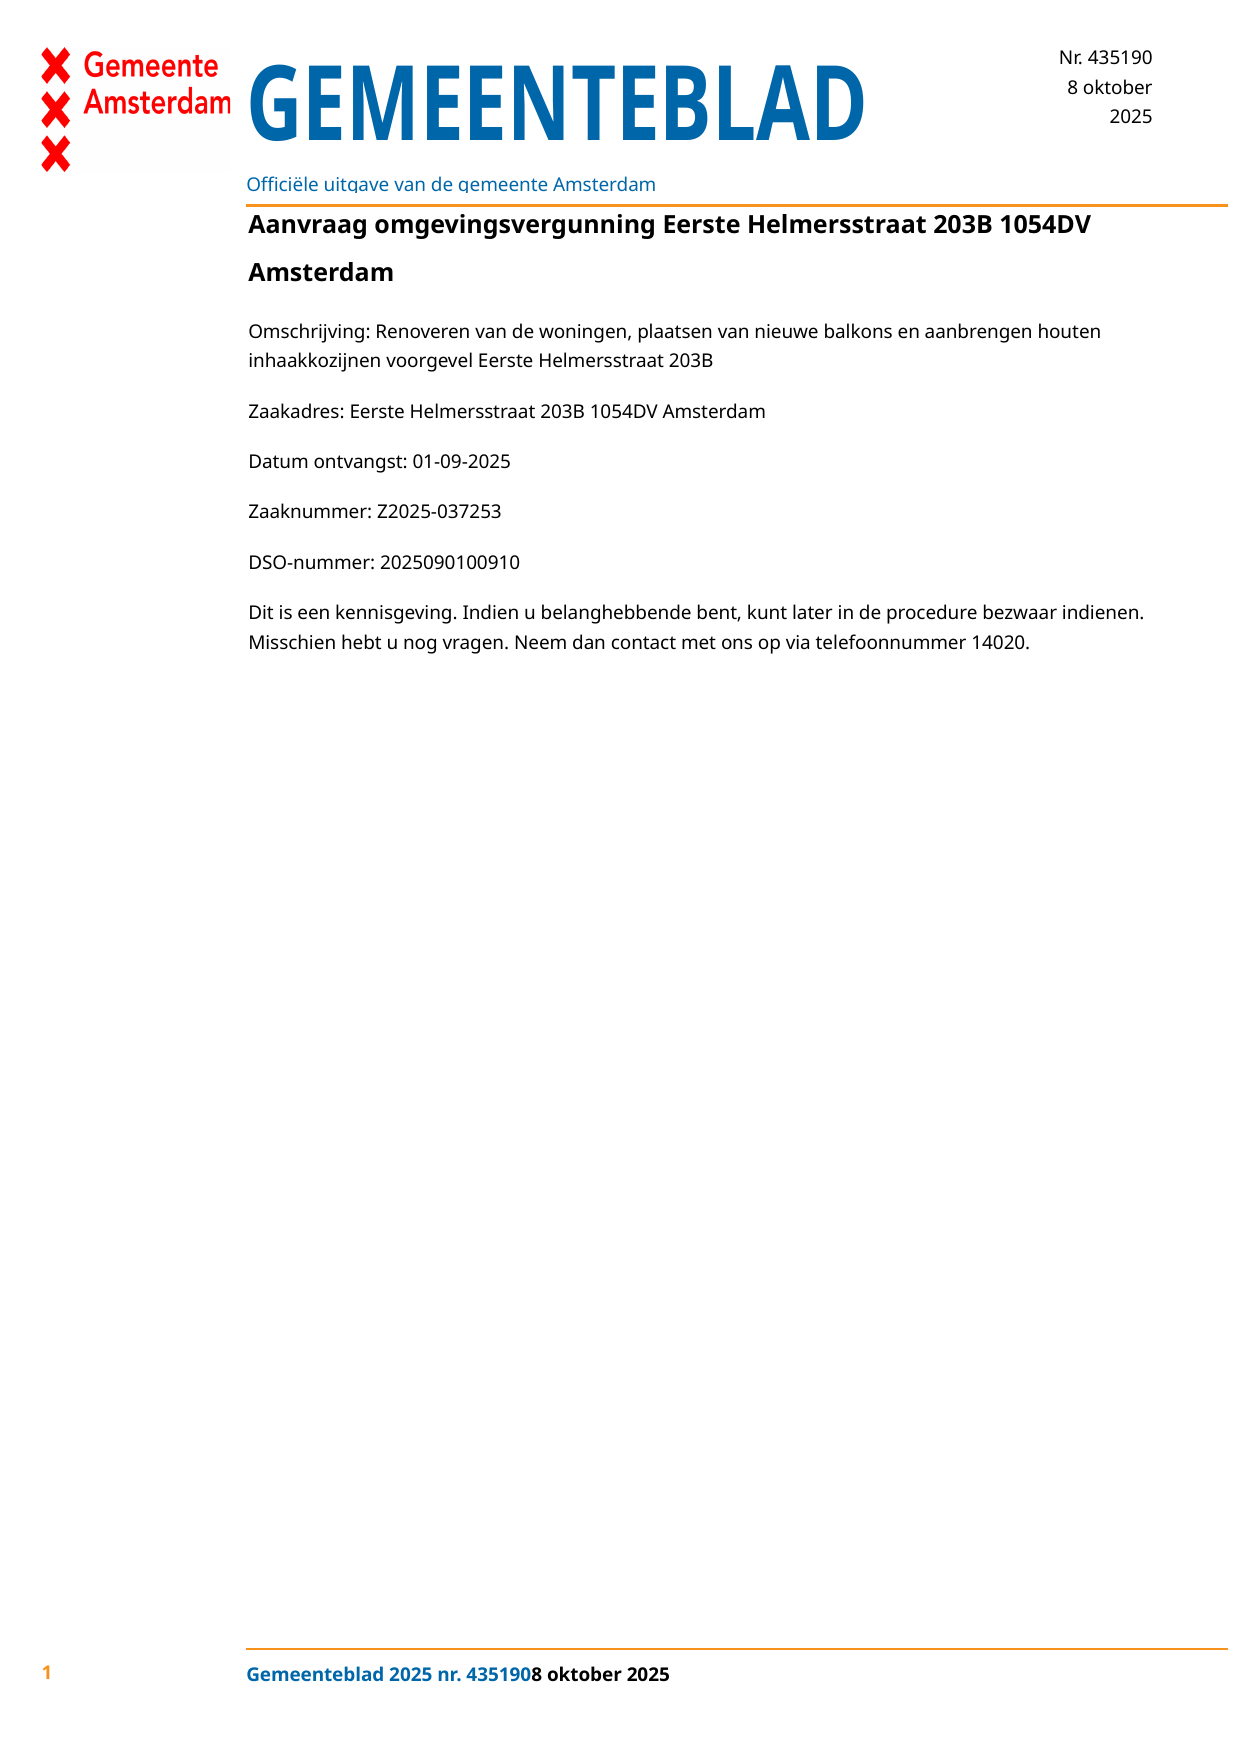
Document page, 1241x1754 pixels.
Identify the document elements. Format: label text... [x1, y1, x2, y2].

text Zaakadres: Eerste Helmersstraat 203B 1054DV Amsterdam [248, 398, 1152, 424]
text Omschrijving: Renoveren van de woningen, plaatsen van nieuwe balkons en aanbrengen houten inhaakkozijnen voorgevel Eerste Helmersstraat 203B [248, 318, 1152, 373]
text Dit is een kennisgeving. Indien u belanghebbende bent, kunt later in de procedure bezwaar indienen. Misschien hebt u nog vragen. Neem dan contact met ons op via telefoonnummer 14020. [248, 599, 1152, 655]
text Datum ontvangst: 01-09-2025 [248, 448, 1152, 474]
text Zaaknummer: Z2025-037253 [248, 499, 1152, 524]
text Aanvraag omgevingsvergunning Eerste Helmersstraat 203B 1054DV Amsterdam [248, 207, 1152, 288]
picture [41, 47, 231, 172]
text DSO-nummer: 2025090100910 [248, 549, 1152, 575]
